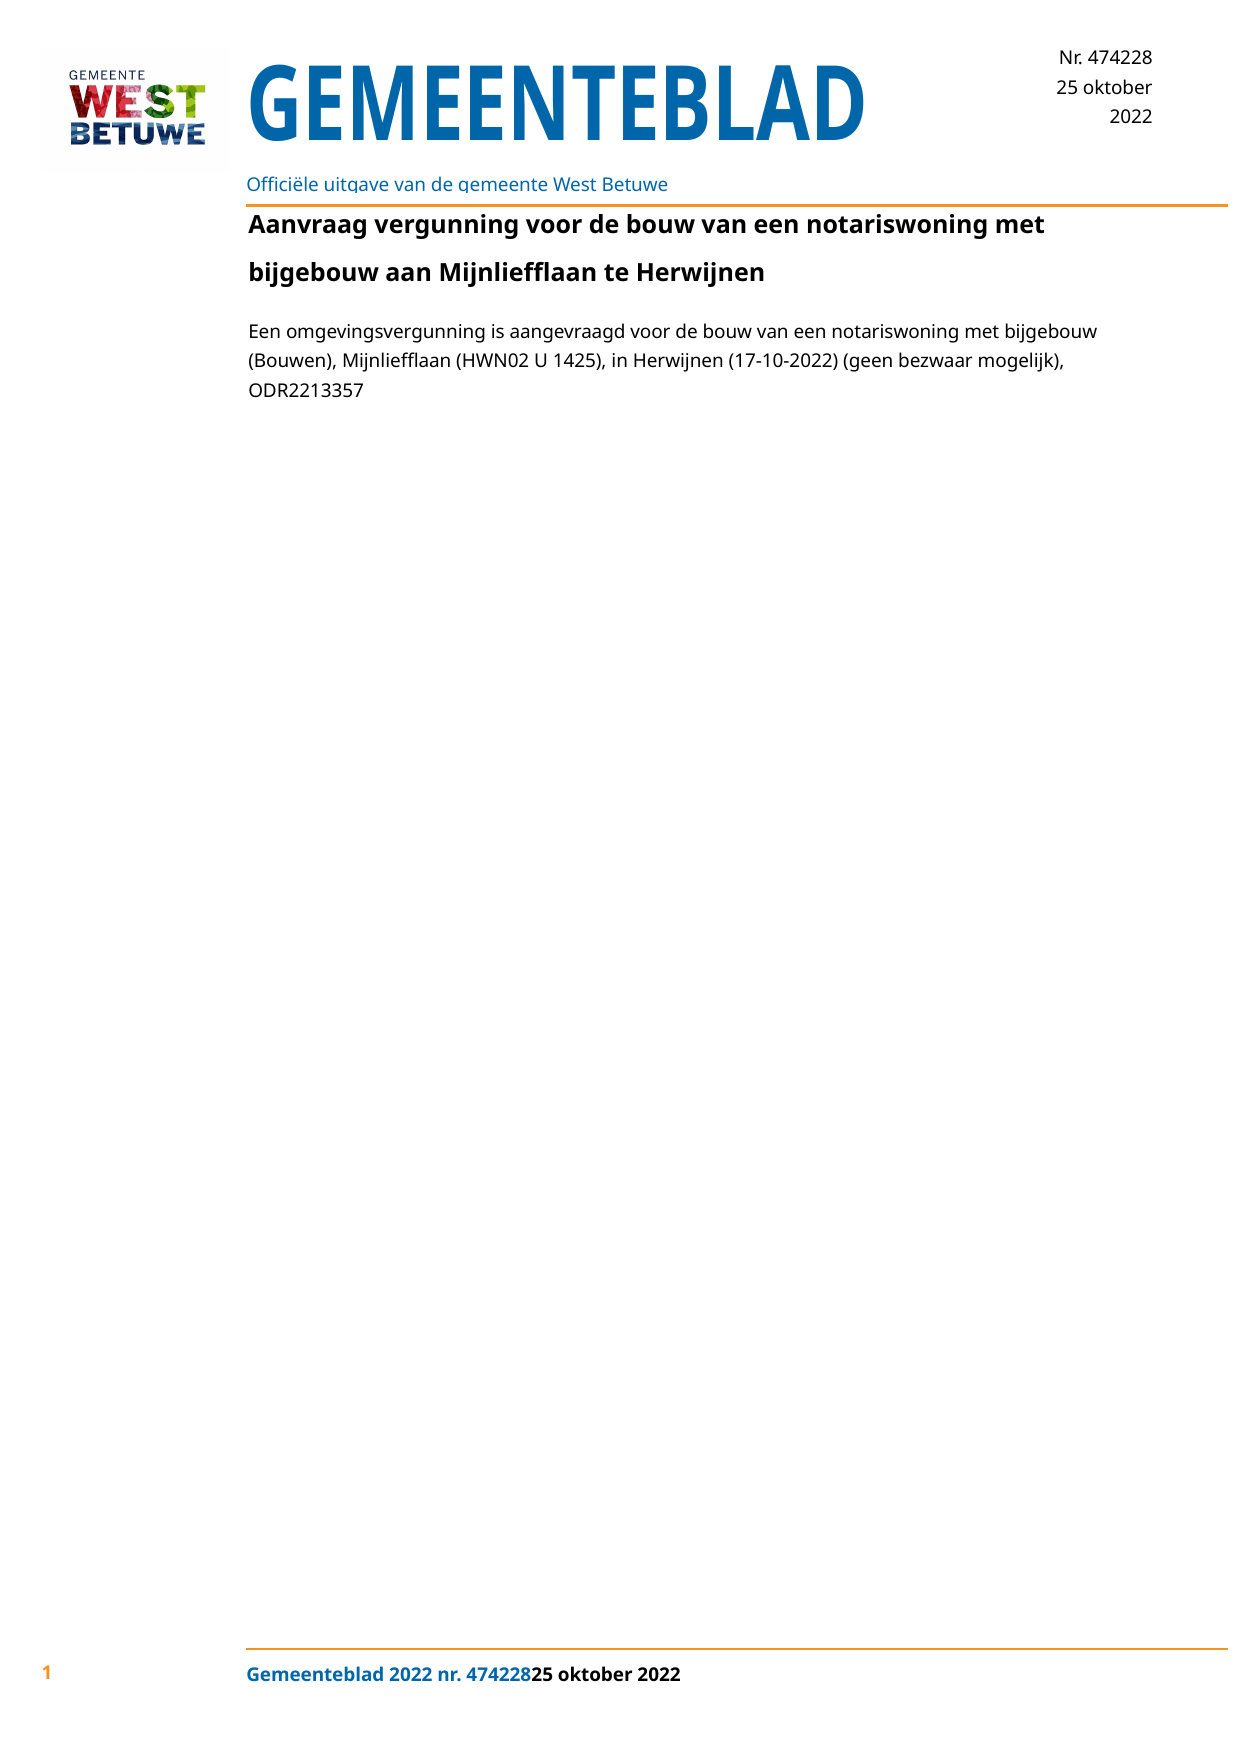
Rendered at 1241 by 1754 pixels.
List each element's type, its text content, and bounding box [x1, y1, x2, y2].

picture [41, 47, 231, 172]
text Aanvraag vergunning voor de bouw van een notariswoning met bijgebouw aan Mijnliefflaan te Herwijnen [248, 207, 1152, 288]
text Een omgevingsvergunning is aangevraagd voor de bouw van een notariswoning met bijgebouw (Bouwen), Mijnliefflaan (HWN02 U 1425), in Herwijnen (17-10-2022) (geen bezwaar mogelijk), ODR2213357 [248, 318, 1152, 403]
